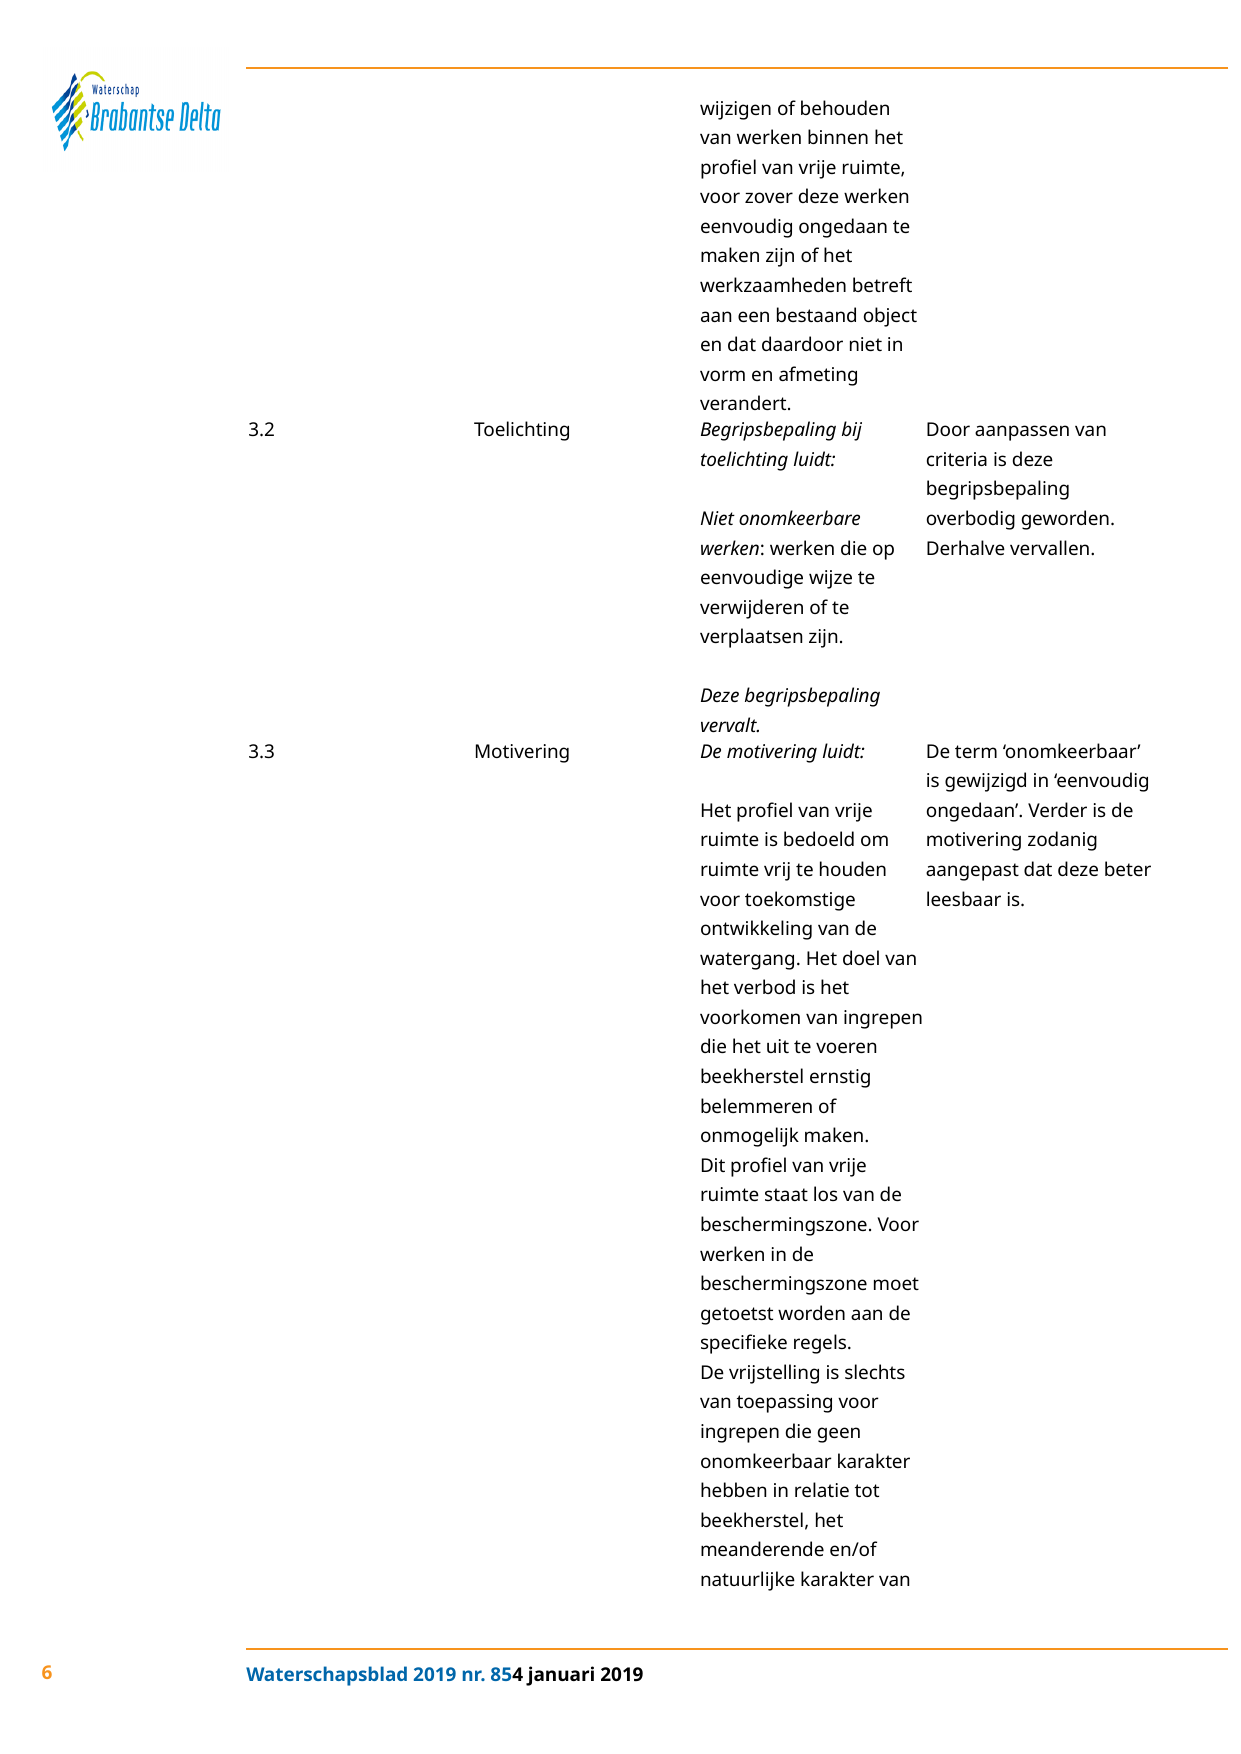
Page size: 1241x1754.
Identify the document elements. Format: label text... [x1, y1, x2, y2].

table_cell [248, 95, 474, 416]
table_cell Door aanpassen van criteria is deze begripsbepaling overbodig geworden. Derhalve vervallen. [926, 416, 1152, 738]
table_cell 3.2 [248, 416, 474, 738]
table_cell Toelichting [474, 416, 700, 738]
picture [41, 47, 231, 172]
table_cell Begripsbepaling bij toelichting luidt: Niet onomkeerbare werken: werken die op eenvoudige wijze te verwijderen of te verplaatsen zijn. Deze begripsbepaling vervalt. [700, 416, 926, 738]
table_cell 3.3 [248, 738, 474, 1592]
table_cell De term ‘onomkeerbaar’ is gewijzigd in ‘eenvoudig ongedaan’. Verder is de motivering zodanig aangepast dat deze beter leesbaar is. [926, 738, 1152, 1592]
table_cell Motivering [474, 738, 700, 1592]
table_cell wijzigen of behouden van werken binnen het profiel van vrije ruimte, voor zover deze werken eenvoudig ongedaan te maken zijn of het werkzaamheden betreft aan een bestaand object en dat daardoor niet in vorm en afmeting verandert. [700, 95, 926, 416]
table_cell [926, 95, 1152, 416]
table_cell [474, 95, 700, 416]
table_cell De motivering luidt: Het profiel van vrije ruimte is bedoeld om ruimte vrij te houden voor toekomstige ontwikkeling van de watergang. Het doel van het verbod is het voorkomen van ingrepen die het uit te voeren beekherstel ernstig belemmeren of onmogelijk maken. Dit profiel van vrije ruimte staat los van de beschermingszone. Voor werken in de beschermingszone moet getoetst worden aan de specifieke regels. De vrijstelling is slechts van toepassing voor ingrepen die geen onomkeerbaar karakter hebben in relatie tot beekherstel, het meanderende en/of natuurlijke karakter van [700, 738, 926, 1592]
